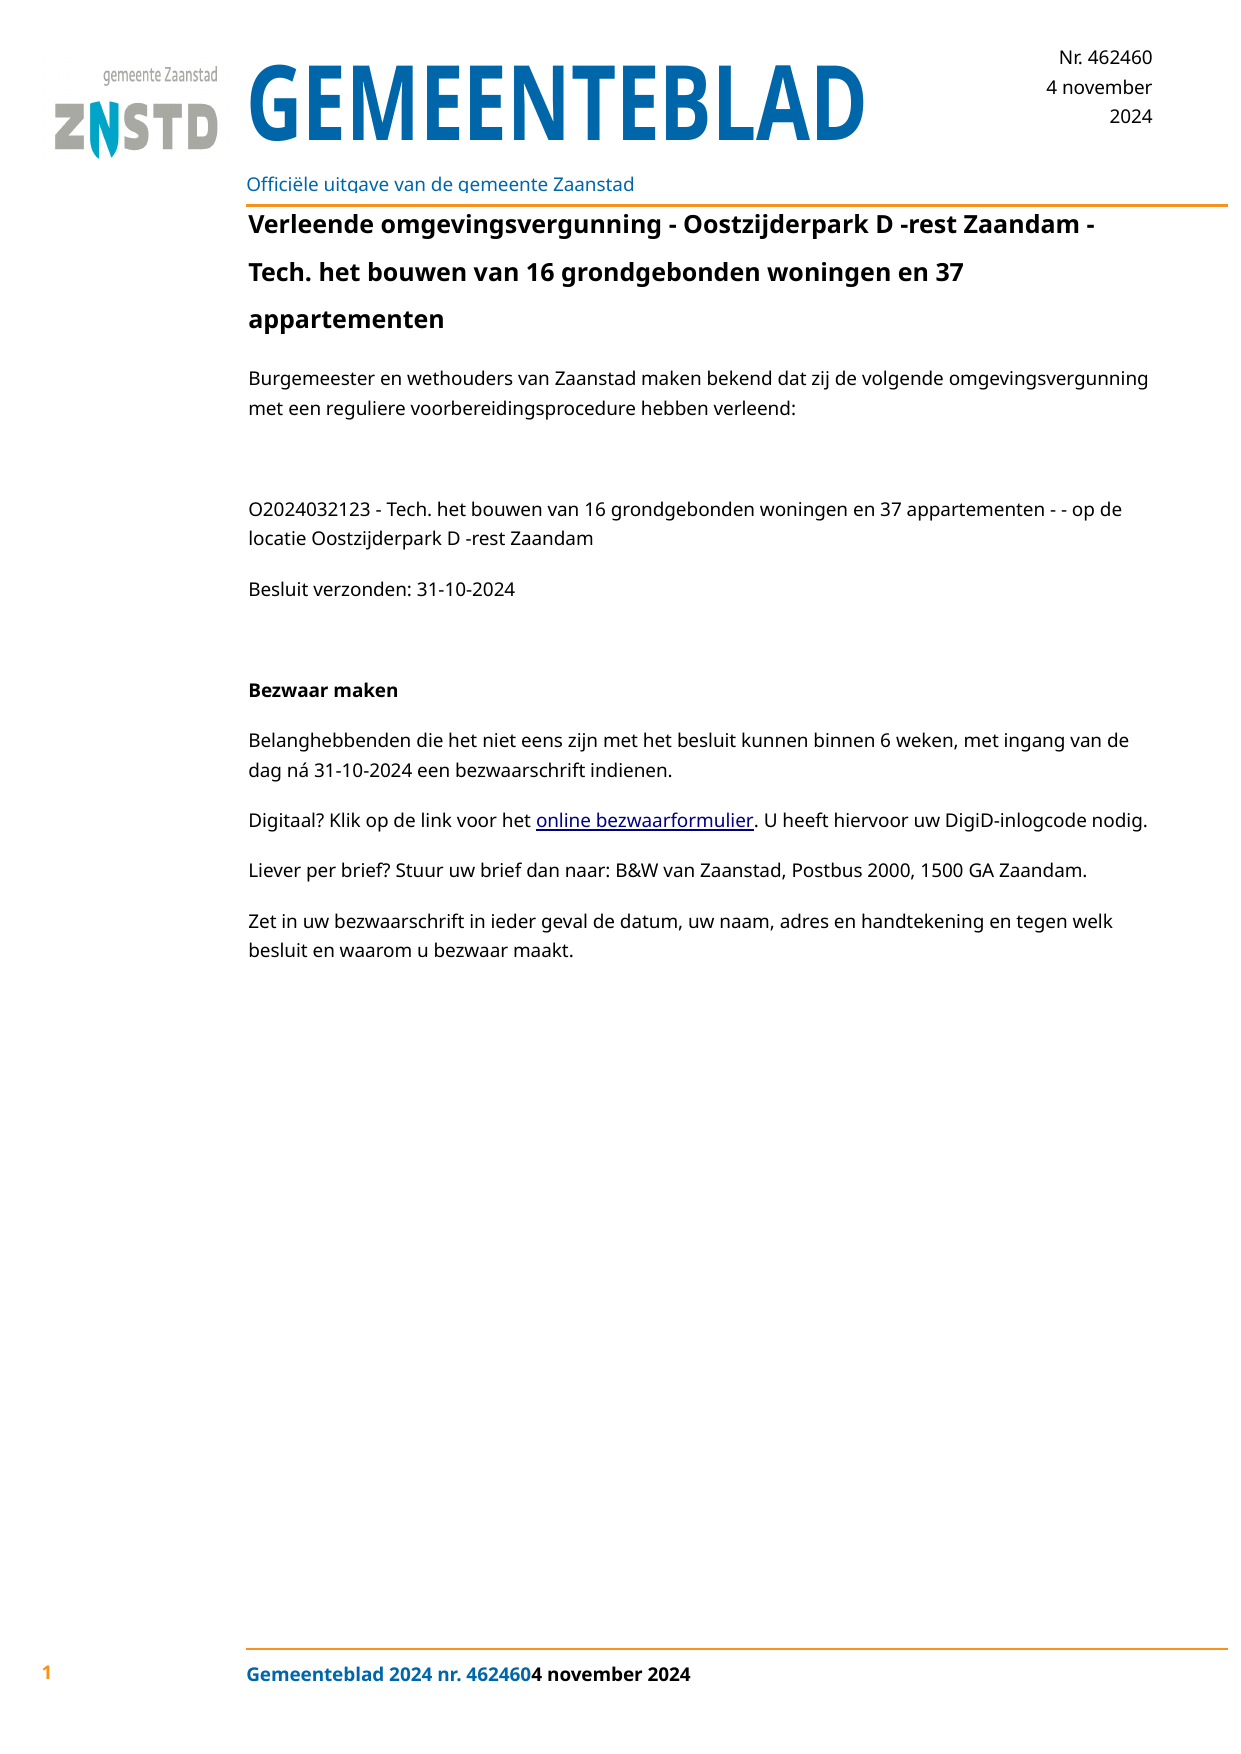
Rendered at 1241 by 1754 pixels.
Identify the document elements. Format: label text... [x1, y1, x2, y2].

text Burgemeester en wethouders van Zaanstad maken bekend dat zij de volgende omgevingsvergunning met een reguliere voorbereidingsprocedure hebben verleend: [248, 366, 1152, 421]
text Besluit verzonden: 31-10-2024 [248, 576, 1152, 602]
text O2024032123 - Tech. het bouwen van 16 grondgebonden woningen en 37 appartementen - - op de locatie Oostzijderpark D -rest Zaandam [248, 496, 1152, 551]
text Digitaal? Klik op de link voor het online bezwaarformulier. U heeft hiervoor uw DigiD-inlogcode nodig. [248, 807, 1152, 833]
text Verleende omgevingsvergunning - Oostzijderpark D -rest Zaandam - Tech. het bouwen van 16 grondgebonden woningen en 37 appartementen [248, 207, 1152, 336]
text Bezwaar maken [248, 677, 1152, 702]
text Liever per brief? Stuur uw brief dan naar: B&W van Zaanstad, Postbus 2000, 1500 GA Zaandam. [248, 858, 1152, 883]
text Belanghebbenden die het niet eens zijn met het besluit kunnen binnen 6 weken, met ingang van de dag ná 31-10-2024 een bezwaarschrift indienen. [248, 727, 1152, 782]
text Zet in uw bezwaarschrift in ieder geval de datum, uw naam, adres en handtekening en tegen welk besluit en waarom u bezwaar maakt. [248, 908, 1152, 963]
picture [41, 47, 231, 172]
